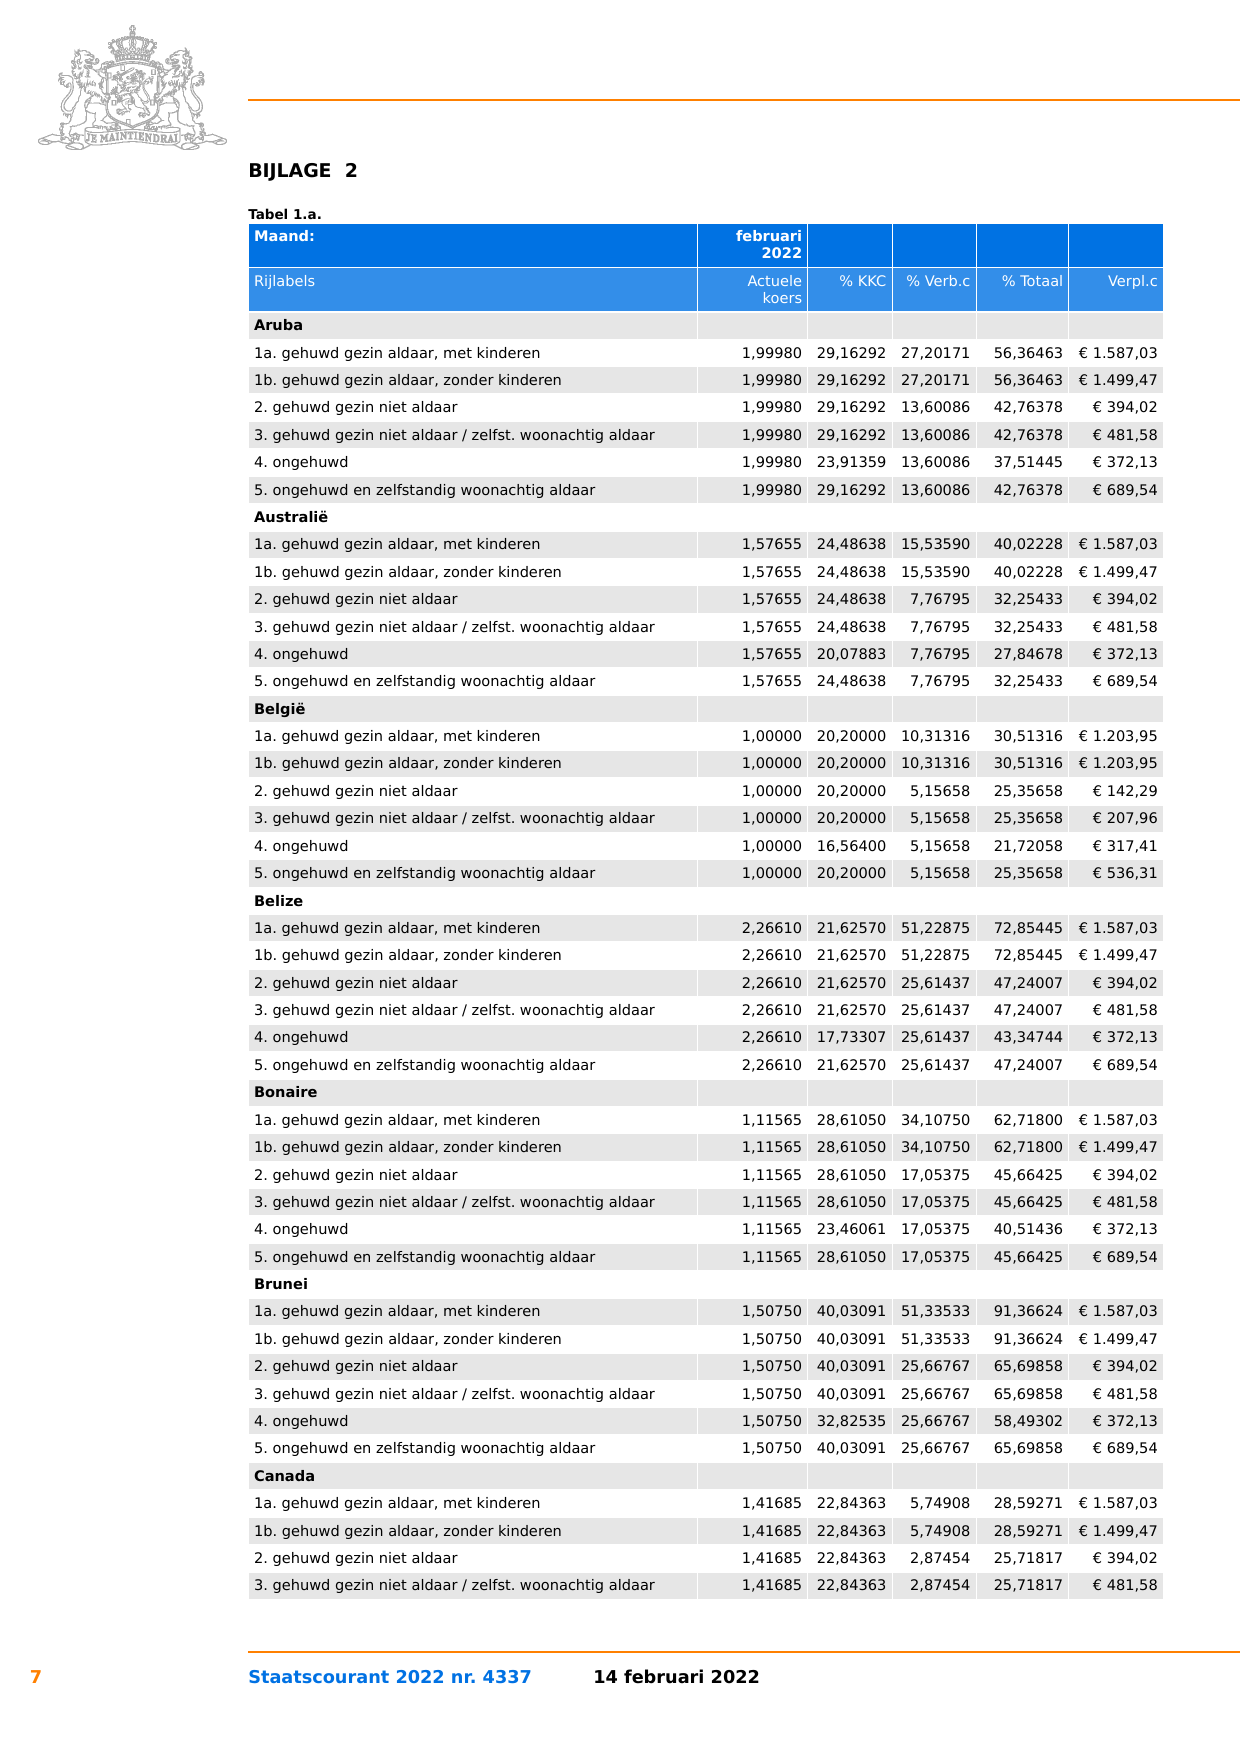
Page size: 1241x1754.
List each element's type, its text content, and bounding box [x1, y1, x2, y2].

table_cell 2,26610 [698, 915, 807, 941]
table_cell 16,56400 [808, 833, 892, 859]
table_cell € 1.499,47 [1069, 1326, 1163, 1352]
table_cell 25,66767 [893, 1354, 976, 1380]
table_cell € 1.499,47 [1069, 367, 1163, 393]
table_cell 28,61050 [808, 1107, 892, 1133]
table_cell € 394,02 [1069, 970, 1163, 996]
table_cell 23,46061 [808, 1216, 892, 1243]
table_cell Aruba [249, 313, 697, 339]
table_cell [893, 1080, 976, 1106]
table_cell € 1.587,03 [1069, 1107, 1163, 1133]
table_cell [808, 1271, 892, 1298]
table_cell € 481,58 [1069, 997, 1163, 1024]
table_cell % Totaal [977, 268, 1068, 311]
table_cell 5. ongehuwd en zelfstandig woonachtig aldaar [249, 1436, 697, 1462]
table_cell [977, 1463, 1068, 1489]
table_cell [808, 224, 892, 267]
table_cell 1,00000 [698, 778, 807, 804]
table_cell € 372,13 [1069, 641, 1163, 667]
table_cell 21,62570 [808, 997, 892, 1024]
table_cell 29,16292 [808, 477, 892, 503]
table_cell 28,61050 [808, 1244, 892, 1270]
table_cell € 1.499,47 [1069, 943, 1163, 969]
table_cell [1069, 504, 1163, 531]
table_cell 1,50750 [698, 1436, 807, 1462]
table_cell € 1.587,03 [1069, 1490, 1163, 1517]
table_cell 65,69858 [977, 1436, 1068, 1462]
table_cell € 481,58 [1069, 614, 1163, 640]
table_cell 29,16292 [808, 395, 892, 421]
table_cell 25,71817 [977, 1545, 1068, 1572]
table_cell 1a. gehuwd gezin aldaar, met kinderen [249, 532, 697, 558]
table_cell 56,36463 [977, 367, 1068, 393]
table_cell [698, 1271, 807, 1298]
table_cell [893, 504, 976, 531]
table_cell 25,35658 [977, 860, 1068, 887]
table_cell € 372,13 [1069, 1216, 1163, 1243]
table_cell € 689,54 [1069, 477, 1163, 503]
table_cell Rijlabels [249, 268, 697, 311]
table_cell 47,24007 [977, 970, 1068, 996]
table_cell 1a. gehuwd gezin aldaar, met kinderen [249, 1107, 697, 1133]
table_cell 13,60086 [893, 395, 976, 421]
table_cell 25,66767 [893, 1381, 976, 1407]
table_cell 40,03091 [808, 1299, 892, 1325]
table_cell [1069, 1271, 1163, 1298]
table_cell 1b. gehuwd gezin aldaar, zonder kinderen [249, 943, 697, 969]
table_cell 28,61050 [808, 1189, 892, 1215]
table_cell 7,76795 [893, 669, 976, 695]
table_cell 1,41685 [698, 1573, 807, 1599]
table_cell € 1.203,95 [1069, 723, 1163, 750]
table_cell 1,57655 [698, 614, 807, 640]
table_cell 58,49302 [977, 1408, 1068, 1434]
table_cell [977, 1080, 1068, 1106]
table_cell 13,60086 [893, 449, 976, 476]
table_cell Bonaire [249, 1080, 697, 1106]
table_cell 1,00000 [698, 806, 807, 832]
table_cell 62,71800 [977, 1134, 1068, 1161]
table_cell 1,99980 [698, 367, 807, 393]
table_cell 1a. gehuwd gezin aldaar, met kinderen [249, 723, 697, 750]
table_cell [893, 313, 976, 339]
table_cell 1,50750 [698, 1408, 807, 1434]
table_cell [893, 1271, 976, 1298]
table_cell Maand: [249, 224, 697, 267]
table_cell 1,11565 [698, 1107, 807, 1133]
table_cell 1,41685 [698, 1518, 807, 1544]
table_cell [893, 888, 976, 914]
table_cell € 394,02 [1069, 1162, 1163, 1188]
table_cell [698, 313, 807, 339]
table_cell 17,05375 [893, 1244, 976, 1270]
table_cell 1b. gehuwd gezin aldaar, zonder kinderen [249, 751, 697, 777]
table_cell [698, 696, 807, 722]
table_cell [1069, 313, 1163, 339]
table_cell 1,99980 [698, 449, 807, 476]
table_cell [1069, 224, 1163, 267]
table_cell [977, 504, 1068, 531]
table_cell 25,66767 [893, 1436, 976, 1462]
table_cell 1,50750 [698, 1299, 807, 1325]
table_cell 22,84363 [808, 1518, 892, 1544]
table_cell 1,00000 [698, 860, 807, 887]
table_cell 29,16292 [808, 422, 892, 448]
table_cell 4. ongehuwd [249, 1408, 697, 1434]
table_cell 5,15658 [893, 778, 976, 804]
table_cell € 372,13 [1069, 449, 1163, 476]
table_cell 29,16292 [808, 367, 892, 393]
table_cell 15,53590 [893, 532, 976, 558]
table_cell 1,99980 [698, 395, 807, 421]
table_cell 40,51436 [977, 1216, 1068, 1243]
table_cell 25,35658 [977, 806, 1068, 832]
table_cell 2,26610 [698, 1025, 807, 1051]
table_cell 1,11565 [698, 1162, 807, 1188]
table_cell 1b. gehuwd gezin aldaar, zonder kinderen [249, 1134, 697, 1161]
table_cell 2,87454 [893, 1573, 976, 1599]
table_cell Brunei [249, 1271, 697, 1298]
table_cell 21,62570 [808, 915, 892, 941]
table_cell € 1.203,95 [1069, 751, 1163, 777]
table_cell 42,76378 [977, 395, 1068, 421]
table_cell 1,41685 [698, 1545, 807, 1572]
table_cell € 1.499,47 [1069, 559, 1163, 585]
table_cell 1,11565 [698, 1189, 807, 1215]
table_cell 4. ongehuwd [249, 1216, 697, 1243]
table_cell 5,15658 [893, 806, 976, 832]
table_cell 51,33533 [893, 1299, 976, 1325]
table_cell Australië [249, 504, 697, 531]
table_cell € 1.587,03 [1069, 915, 1163, 941]
table_cell 30,51316 [977, 751, 1068, 777]
table_cell € 1.587,03 [1069, 1299, 1163, 1325]
table_cell % Verb.c [893, 268, 976, 311]
table_cell € 142,29 [1069, 778, 1163, 804]
table_cell België [249, 696, 697, 722]
table_cell 1,11565 [698, 1216, 807, 1243]
table_cell 3. gehuwd gezin niet aldaar / zelfst. woonachtig aldaar [249, 1573, 697, 1599]
table_cell 7,76795 [893, 614, 976, 640]
table_cell Belize [249, 888, 697, 914]
table_cell 72,85445 [977, 943, 1068, 969]
table_cell € 481,58 [1069, 1189, 1163, 1215]
table_cell 32,82535 [808, 1408, 892, 1434]
table_cell 1,99980 [698, 422, 807, 448]
table_cell 21,62570 [808, 970, 892, 996]
table_cell 17,05375 [893, 1189, 976, 1215]
table_cell 5. ongehuwd en zelfstandig woonachtig aldaar [249, 669, 697, 695]
table_cell 40,02228 [977, 532, 1068, 558]
table_cell 5,15658 [893, 860, 976, 887]
table_cell 20,07883 [808, 641, 892, 667]
table_cell 3. gehuwd gezin niet aldaar / zelfst. woonachtig aldaar [249, 997, 697, 1024]
table_cell 40,02228 [977, 559, 1068, 585]
table_cell 47,24007 [977, 997, 1068, 1024]
table_cell [808, 504, 892, 531]
table_cell 72,85445 [977, 915, 1068, 941]
table_cell 2,87454 [893, 1545, 976, 1572]
table_cell € 1.499,47 [1069, 1518, 1163, 1544]
table_cell 5,74908 [893, 1490, 976, 1517]
table_cell 32,25433 [977, 614, 1068, 640]
subtitle BIJLAGE 2 [248, 160, 1163, 182]
table_cell 3. gehuwd gezin niet aldaar / zelfst. woonachtig aldaar [249, 806, 697, 832]
table_cell 3. gehuwd gezin niet aldaar / zelfst. woonachtig aldaar [249, 1381, 697, 1407]
table_cell februari 2022 [698, 224, 807, 267]
table_cell 1,99980 [698, 477, 807, 503]
table_cell 28,59271 [977, 1490, 1068, 1517]
table_cell 56,36463 [977, 340, 1068, 366]
table_cell 10,31316 [893, 723, 976, 750]
table_cell 1,50750 [698, 1381, 807, 1407]
table_cell [977, 696, 1068, 722]
table_cell 10,31316 [893, 751, 976, 777]
table_cell 30,51316 [977, 723, 1068, 750]
table_cell 4. ongehuwd [249, 1025, 697, 1051]
table_cell 22,84363 [808, 1573, 892, 1599]
table_cell € 394,02 [1069, 1354, 1163, 1380]
table_cell 25,61437 [893, 1052, 976, 1078]
table_cell 45,66425 [977, 1244, 1068, 1270]
table_cell [1069, 888, 1163, 914]
table_cell € 394,02 [1069, 1545, 1163, 1572]
table_cell [808, 1080, 892, 1106]
table_cell 21,62570 [808, 1052, 892, 1078]
table_cell € 394,02 [1069, 586, 1163, 613]
table_cell 1,57655 [698, 532, 807, 558]
table_cell 2. gehuwd gezin niet aldaar [249, 1354, 697, 1380]
table_cell € 317,41 [1069, 833, 1163, 859]
table_cell 21,62570 [808, 943, 892, 969]
table_cell 20,20000 [808, 778, 892, 804]
table_cell 2. gehuwd gezin niet aldaar [249, 586, 697, 613]
table_cell 45,66425 [977, 1162, 1068, 1188]
table_cell 91,36624 [977, 1326, 1068, 1352]
table_cell € 536,31 [1069, 860, 1163, 887]
table_cell [893, 224, 976, 267]
table_cell € 1.499,47 [1069, 1134, 1163, 1161]
table_cell 5. ongehuwd en zelfstandig woonachtig aldaar [249, 477, 697, 503]
table_cell 3. gehuwd gezin niet aldaar / zelfst. woonachtig aldaar [249, 422, 697, 448]
table_cell 1,57655 [698, 641, 807, 667]
table_cell [698, 888, 807, 914]
table_cell [1069, 696, 1163, 722]
table_cell 13,60086 [893, 477, 976, 503]
table_cell 4. ongehuwd [249, 833, 697, 859]
table_cell 40,03091 [808, 1436, 892, 1462]
table_cell 21,72058 [977, 833, 1068, 859]
table_cell 5,15658 [893, 833, 976, 859]
table_cell 1,57655 [698, 586, 807, 613]
table_cell € 481,58 [1069, 1381, 1163, 1407]
table_cell € 481,58 [1069, 1573, 1163, 1599]
table_cell 23,91359 [808, 449, 892, 476]
table_cell 42,76378 [977, 422, 1068, 448]
table_cell 2,26610 [698, 970, 807, 996]
table_cell 27,84678 [977, 641, 1068, 667]
table_cell 24,48638 [808, 559, 892, 585]
table_cell % KKC [808, 268, 892, 311]
table_cell 22,84363 [808, 1490, 892, 1517]
table_cell [698, 1463, 807, 1489]
table_cell 51,22875 [893, 915, 976, 941]
table_cell 27,20171 [893, 367, 976, 393]
table_cell 7,76795 [893, 586, 976, 613]
table_cell 5. ongehuwd en zelfstandig woonachtig aldaar [249, 1052, 697, 1078]
table_cell 1,57655 [698, 669, 807, 695]
table_cell 62,71800 [977, 1107, 1068, 1133]
table_cell € 689,54 [1069, 669, 1163, 695]
table_cell € 689,54 [1069, 1436, 1163, 1462]
table_cell 5. ongehuwd en zelfstandig woonachtig aldaar [249, 860, 697, 887]
table_cell 1b. gehuwd gezin aldaar, zonder kinderen [249, 559, 697, 585]
table_cell 7,76795 [893, 641, 976, 667]
table_cell 3. gehuwd gezin niet aldaar / zelfst. woonachtig aldaar [249, 1189, 697, 1215]
picture [38, 25, 227, 150]
table_cell 20,20000 [808, 806, 892, 832]
table_cell 20,20000 [808, 723, 892, 750]
table_cell [977, 313, 1068, 339]
table_cell [808, 696, 892, 722]
table_cell 25,61437 [893, 1025, 976, 1051]
table_cell Actuele koers [698, 268, 807, 311]
table_cell 28,61050 [808, 1134, 892, 1161]
table_cell 20,20000 [808, 751, 892, 777]
table_cell 29,16292 [808, 340, 892, 366]
table_cell 91,36624 [977, 1299, 1068, 1325]
table_cell 15,53590 [893, 559, 976, 585]
table_cell 1a. gehuwd gezin aldaar, met kinderen [249, 1299, 697, 1325]
table_cell 1,00000 [698, 723, 807, 750]
table_cell 1,00000 [698, 833, 807, 859]
table_cell 25,66767 [893, 1408, 976, 1434]
table_cell 13,60086 [893, 422, 976, 448]
table_cell 47,24007 [977, 1052, 1068, 1078]
table_cell 2. gehuwd gezin niet aldaar [249, 1162, 697, 1188]
table_cell 2,26610 [698, 997, 807, 1024]
table_cell 28,59271 [977, 1518, 1068, 1544]
table_cell 2. gehuwd gezin niet aldaar [249, 778, 697, 804]
table_cell 24,48638 [808, 614, 892, 640]
table_cell 34,10750 [893, 1134, 976, 1161]
table_cell [893, 1463, 976, 1489]
table_cell [808, 888, 892, 914]
table_cell Canada [249, 1463, 697, 1489]
table_cell 25,35658 [977, 778, 1068, 804]
table_cell 34,10750 [893, 1107, 976, 1133]
table_cell 1,00000 [698, 751, 807, 777]
table_cell 17,05375 [893, 1216, 976, 1243]
table_cell 51,33533 [893, 1326, 976, 1352]
table_header Tabel 1.a. [248, 207, 1163, 223]
table_cell 42,76378 [977, 477, 1068, 503]
table_cell 1b. gehuwd gezin aldaar, zonder kinderen [249, 1518, 697, 1544]
table_cell 40,03091 [808, 1326, 892, 1352]
table_cell 65,69858 [977, 1354, 1068, 1380]
table_cell € 372,13 [1069, 1025, 1163, 1051]
table_cell [1069, 1080, 1163, 1106]
table_cell € 689,54 [1069, 1052, 1163, 1078]
table_cell 24,48638 [808, 532, 892, 558]
table_cell 4. ongehuwd [249, 641, 697, 667]
table_cell 1,50750 [698, 1326, 807, 1352]
table_cell 1b. gehuwd gezin aldaar, zonder kinderen [249, 367, 697, 393]
table_cell [893, 696, 976, 722]
table_cell 2. gehuwd gezin niet aldaar [249, 970, 697, 996]
table_cell € 689,54 [1069, 1244, 1163, 1270]
table_cell 3. gehuwd gezin niet aldaar / zelfst. woonachtig aldaar [249, 614, 697, 640]
table_cell 2,26610 [698, 1052, 807, 1078]
table_cell [808, 313, 892, 339]
table_cell 1a. gehuwd gezin aldaar, met kinderen [249, 915, 697, 941]
table_cell 2. gehuwd gezin niet aldaar [249, 1545, 697, 1572]
table_cell € 1.587,03 [1069, 532, 1163, 558]
table_cell 1a. gehuwd gezin aldaar, met kinderen [249, 340, 697, 366]
table_cell 40,03091 [808, 1381, 892, 1407]
table_cell 25,61437 [893, 970, 976, 996]
table_cell 51,22875 [893, 943, 976, 969]
table_cell 17,73307 [808, 1025, 892, 1051]
table_cell 24,48638 [808, 586, 892, 613]
table_cell 65,69858 [977, 1381, 1068, 1407]
table_cell [977, 888, 1068, 914]
table_cell Verpl.c [1069, 268, 1163, 311]
table_cell 32,25433 [977, 669, 1068, 695]
table_cell € 1.587,03 [1069, 340, 1163, 366]
table_cell 17,05375 [893, 1162, 976, 1188]
table_cell 28,61050 [808, 1162, 892, 1188]
table_cell [977, 224, 1068, 267]
table_cell [1069, 1463, 1163, 1489]
table_cell 22,84363 [808, 1545, 892, 1572]
table_cell 1,11565 [698, 1134, 807, 1161]
table_cell [977, 1271, 1068, 1298]
table_cell 2. gehuwd gezin niet aldaar [249, 395, 697, 421]
table_cell 25,71817 [977, 1573, 1068, 1599]
table_cell 24,48638 [808, 669, 892, 695]
table_cell 4. ongehuwd [249, 449, 697, 476]
table_cell 5,74908 [893, 1518, 976, 1544]
table_cell € 372,13 [1069, 1408, 1163, 1434]
table_cell 1,50750 [698, 1354, 807, 1380]
table_cell [808, 1463, 892, 1489]
table_cell 40,03091 [808, 1354, 892, 1380]
table_cell [698, 1080, 807, 1106]
table_cell € 481,58 [1069, 422, 1163, 448]
table_cell 20,20000 [808, 860, 892, 887]
table_cell 1b. gehuwd gezin aldaar, zonder kinderen [249, 1326, 697, 1352]
table_cell 2,26610 [698, 943, 807, 969]
table_cell 32,25433 [977, 586, 1068, 613]
table_cell 1,11565 [698, 1244, 807, 1270]
table_cell 37,51445 [977, 449, 1068, 476]
table_cell 1a. gehuwd gezin aldaar, met kinderen [249, 1490, 697, 1517]
table_cell [698, 504, 807, 531]
table_cell 1,41685 [698, 1490, 807, 1517]
table_cell 45,66425 [977, 1189, 1068, 1215]
table_cell € 207,96 [1069, 806, 1163, 832]
table_cell 1,99980 [698, 340, 807, 366]
table_cell 27,20171 [893, 340, 976, 366]
table_cell € 394,02 [1069, 395, 1163, 421]
table_cell 25,61437 [893, 997, 976, 1024]
table_cell 5. ongehuwd en zelfstandig woonachtig aldaar [249, 1244, 697, 1270]
table_cell 1,57655 [698, 559, 807, 585]
table_cell 43,34744 [977, 1025, 1068, 1051]
